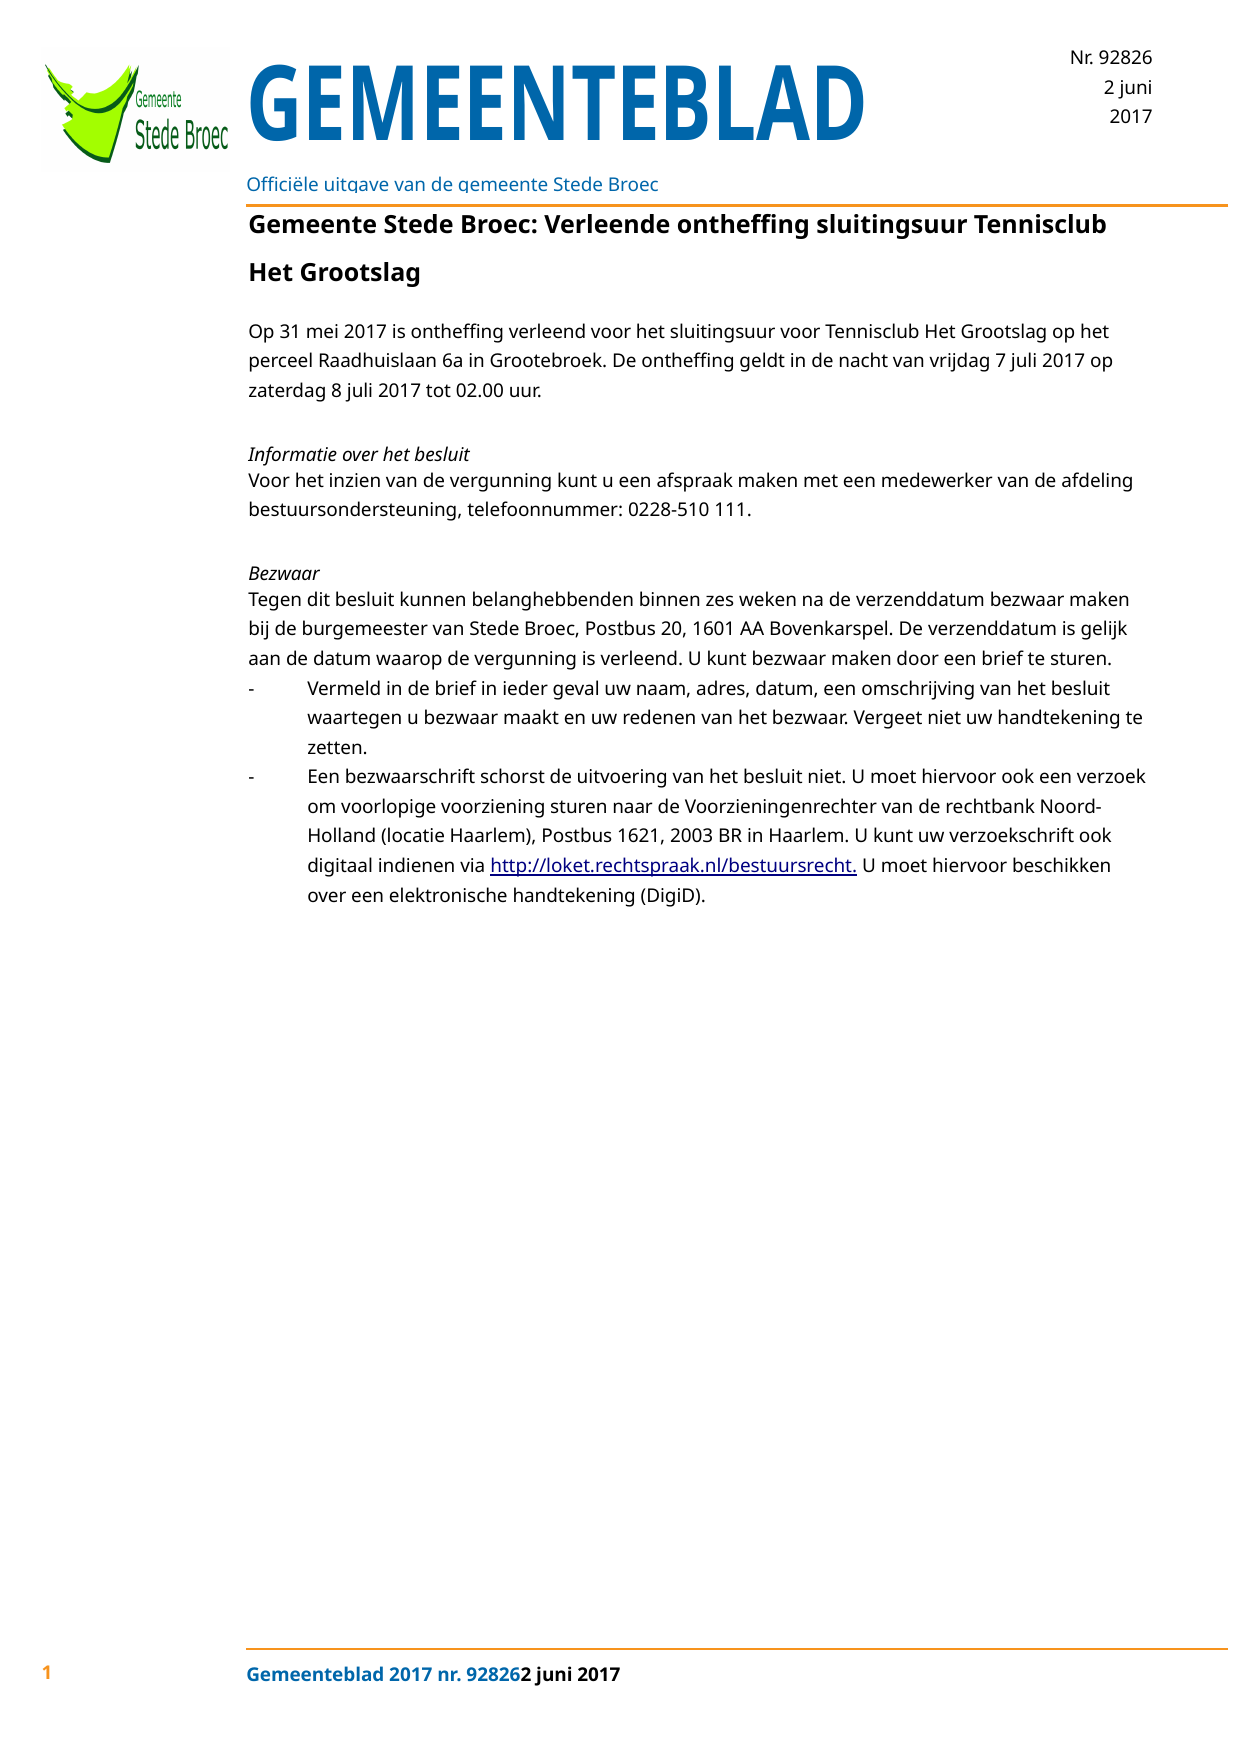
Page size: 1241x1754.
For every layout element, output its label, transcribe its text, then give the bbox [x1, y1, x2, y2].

picture [41, 47, 231, 172]
text Op 31 mei 2017 is ontheffing verleend voor het sluitingsuur voor Tennisclub Het Grootslag op het perceel Raadhuislaan 6a in Grootebroek. De ontheffing geldt in de nacht van vrijdag 7 juli 2017 op zaterdag 8 juli 2017 tot 02.00 uur. [248, 318, 1152, 403]
text Gemeente Stede Broec: Verleende ontheffing sluitingsuur Tennisclub Het Grootslag [248, 207, 1152, 288]
text Bezwaar [248, 560, 1152, 586]
text Tegen dit besluit kunnen belanghebbenden binnen zes weken na de verzenddatum bezwaar maken bij de burgemeester van Stede Broec, Postbus 20, 1601 AA Bovenkarspel. De verzenddatum is gelijk aan de datum waarop de vergunning is verleend. U kunt bezwaar maken door een brief te sturen. [248, 586, 1152, 671]
text Informatie over het besluit [248, 441, 1152, 467]
list Vermeld in de brief in ieder geval uw naam, adres, datum, een omschrijving van het besluit waartegen u bezwaar maakt en uw redenen van het bezwaar. Vergeet niet uw handtekening te zetten. [248, 675, 1152, 760]
text Voor het inzien van de vergunning kunt u een afspraak maken met een medewerker van de afdeling bestuursondersteuning, telefoonnummer: 0228-510 111. [248, 467, 1152, 522]
list Een bezwaarschrift schorst de uitvoering van het besluit niet. U moet hiervoor ook een verzoek om voorlopige voorziening sturen naar de Voorzieningenrechter van de rechtbank Noord-Holland (locatie Haarlem), Postbus 1621, 2003 BR in Haarlem. U kunt uw verzoekschrift ook digitaal indienen via http://loket.rechtspraak.nl/bestuursrecht. U moet hiervoor beschikken over een elektronische handtekening (DigiD). [248, 763, 1152, 908]
